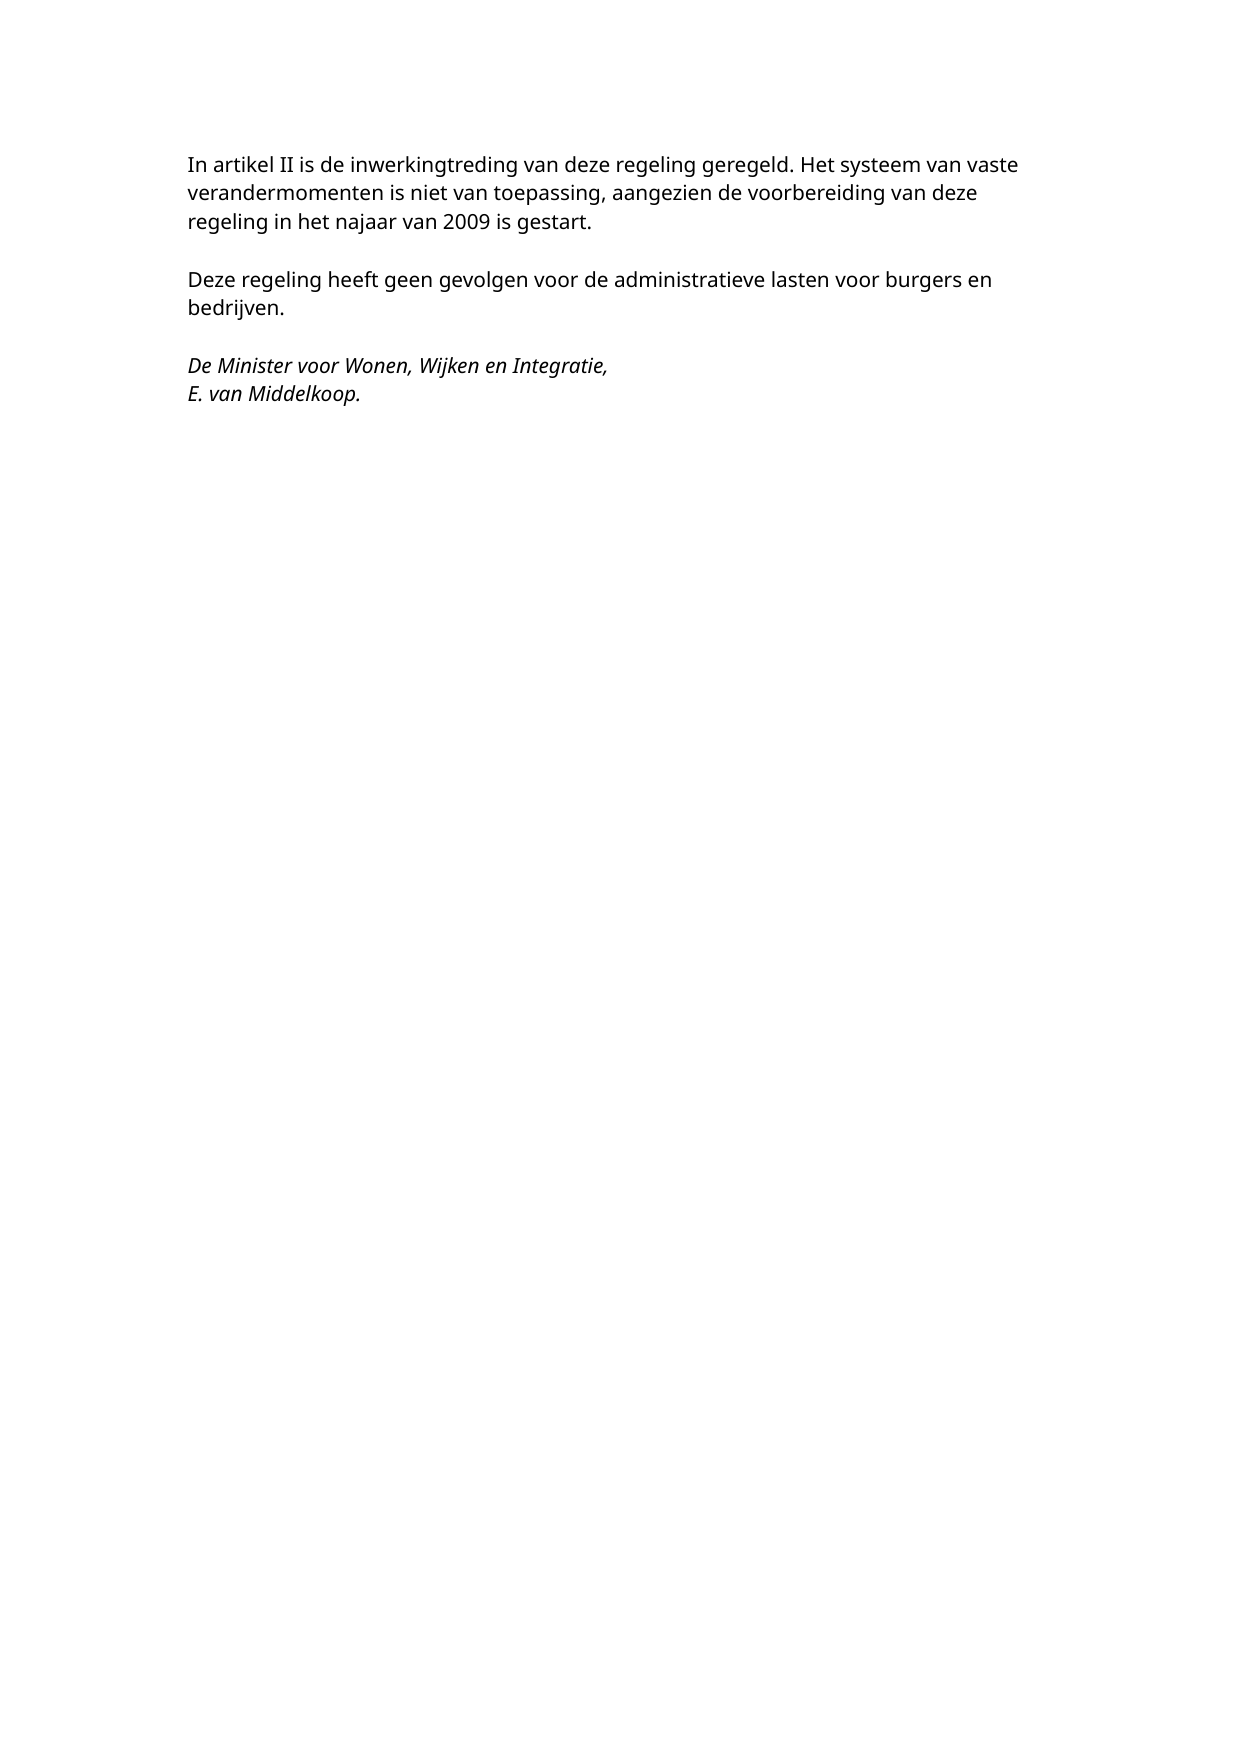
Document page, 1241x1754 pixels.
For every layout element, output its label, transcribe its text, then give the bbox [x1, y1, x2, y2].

text Deze regeling heeft geen gevolgen voor de administratieve lasten voor burgers en bedrijven. [187, 265, 1053, 322]
text De Minister voor Wonen, Wijken en Integratie, [187, 351, 1053, 379]
text E. van Middelkoop. [187, 379, 1053, 408]
text In artikel II is de inwerkingtreding van deze regeling geregeld. Het systeem van vaste verandermomenten is niet van toepassing, aangezien de voorbereiding van deze regeling in het najaar van 2009 is gestart. [187, 150, 1053, 235]
